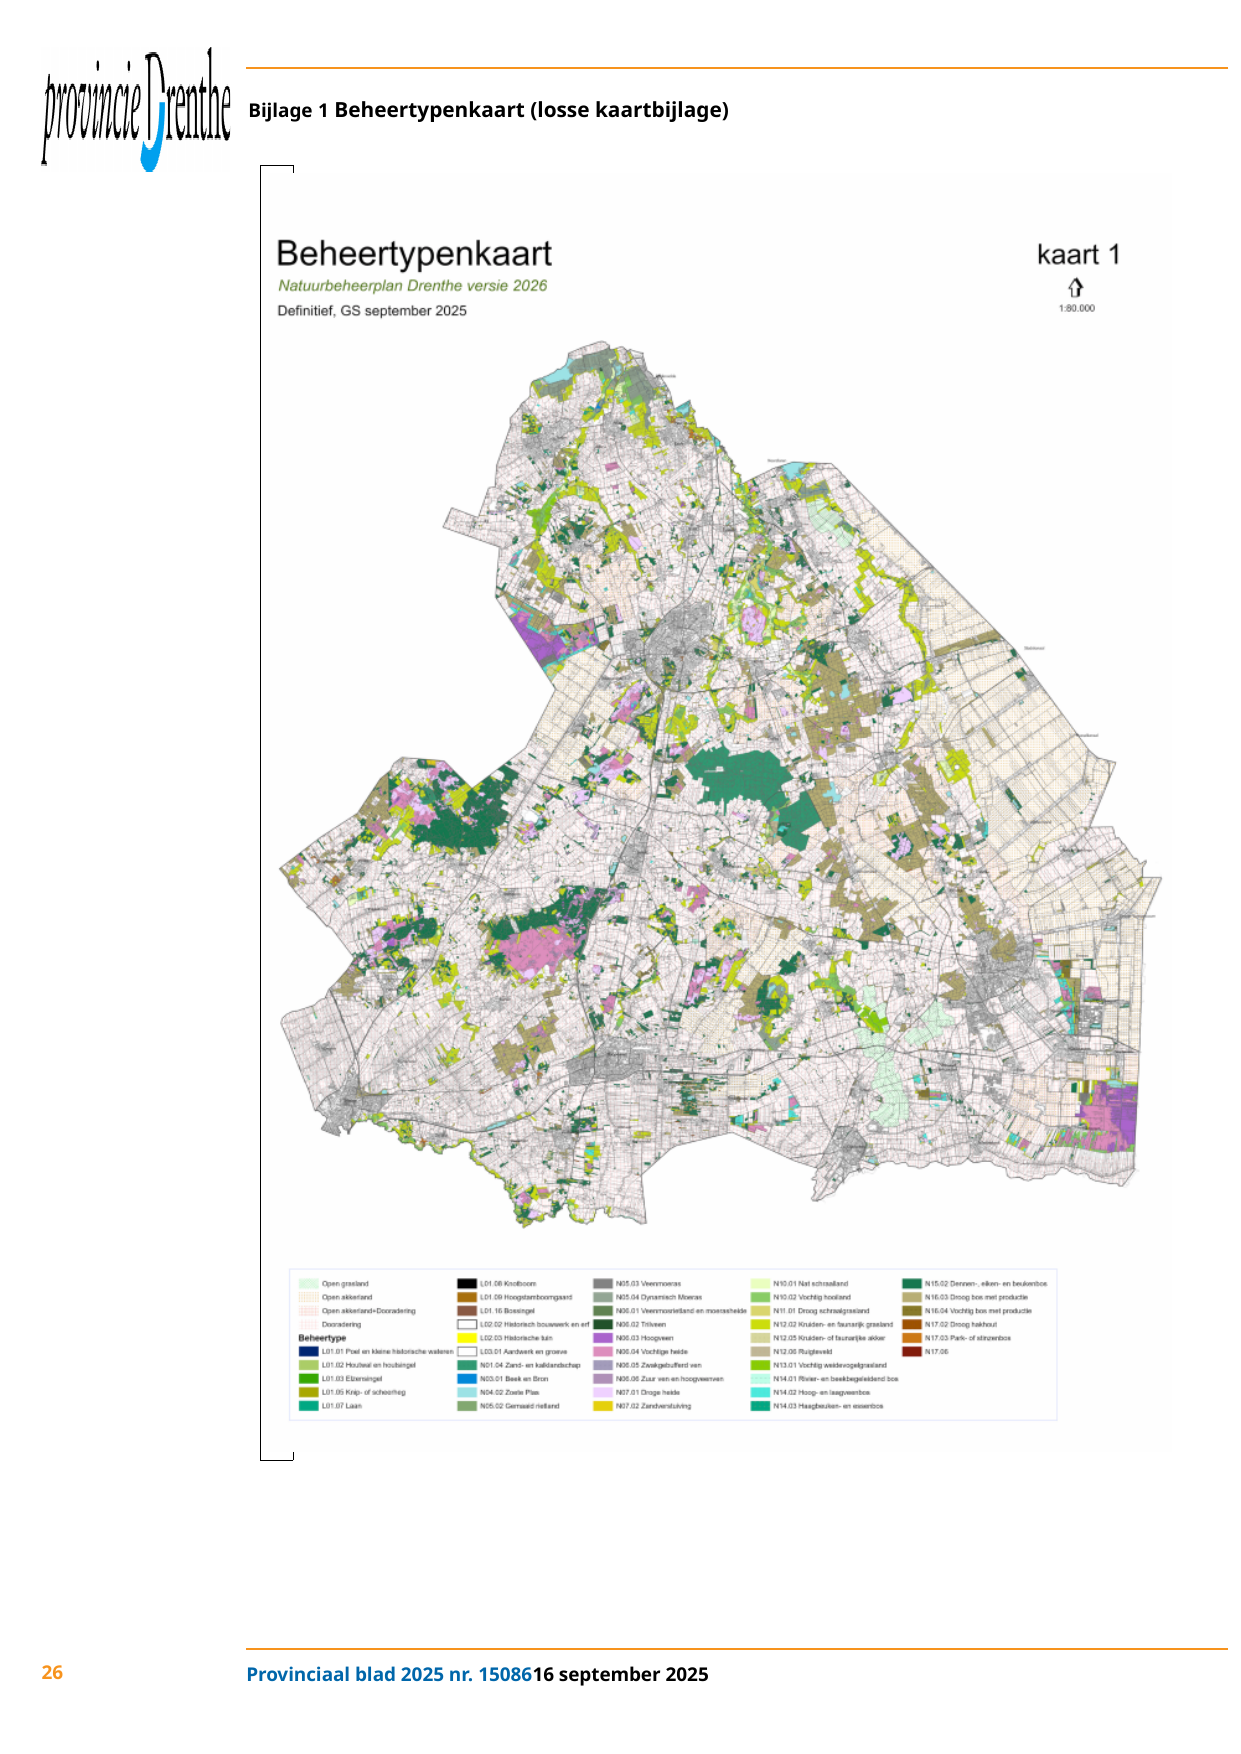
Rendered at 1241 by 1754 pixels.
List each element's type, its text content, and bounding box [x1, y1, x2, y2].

text Bijlage 1 Beheertypenkaart (losse kaartbijlage) [248, 95, 1152, 123]
picture [41, 47, 231, 172]
picture [268, 173, 1173, 1452]
